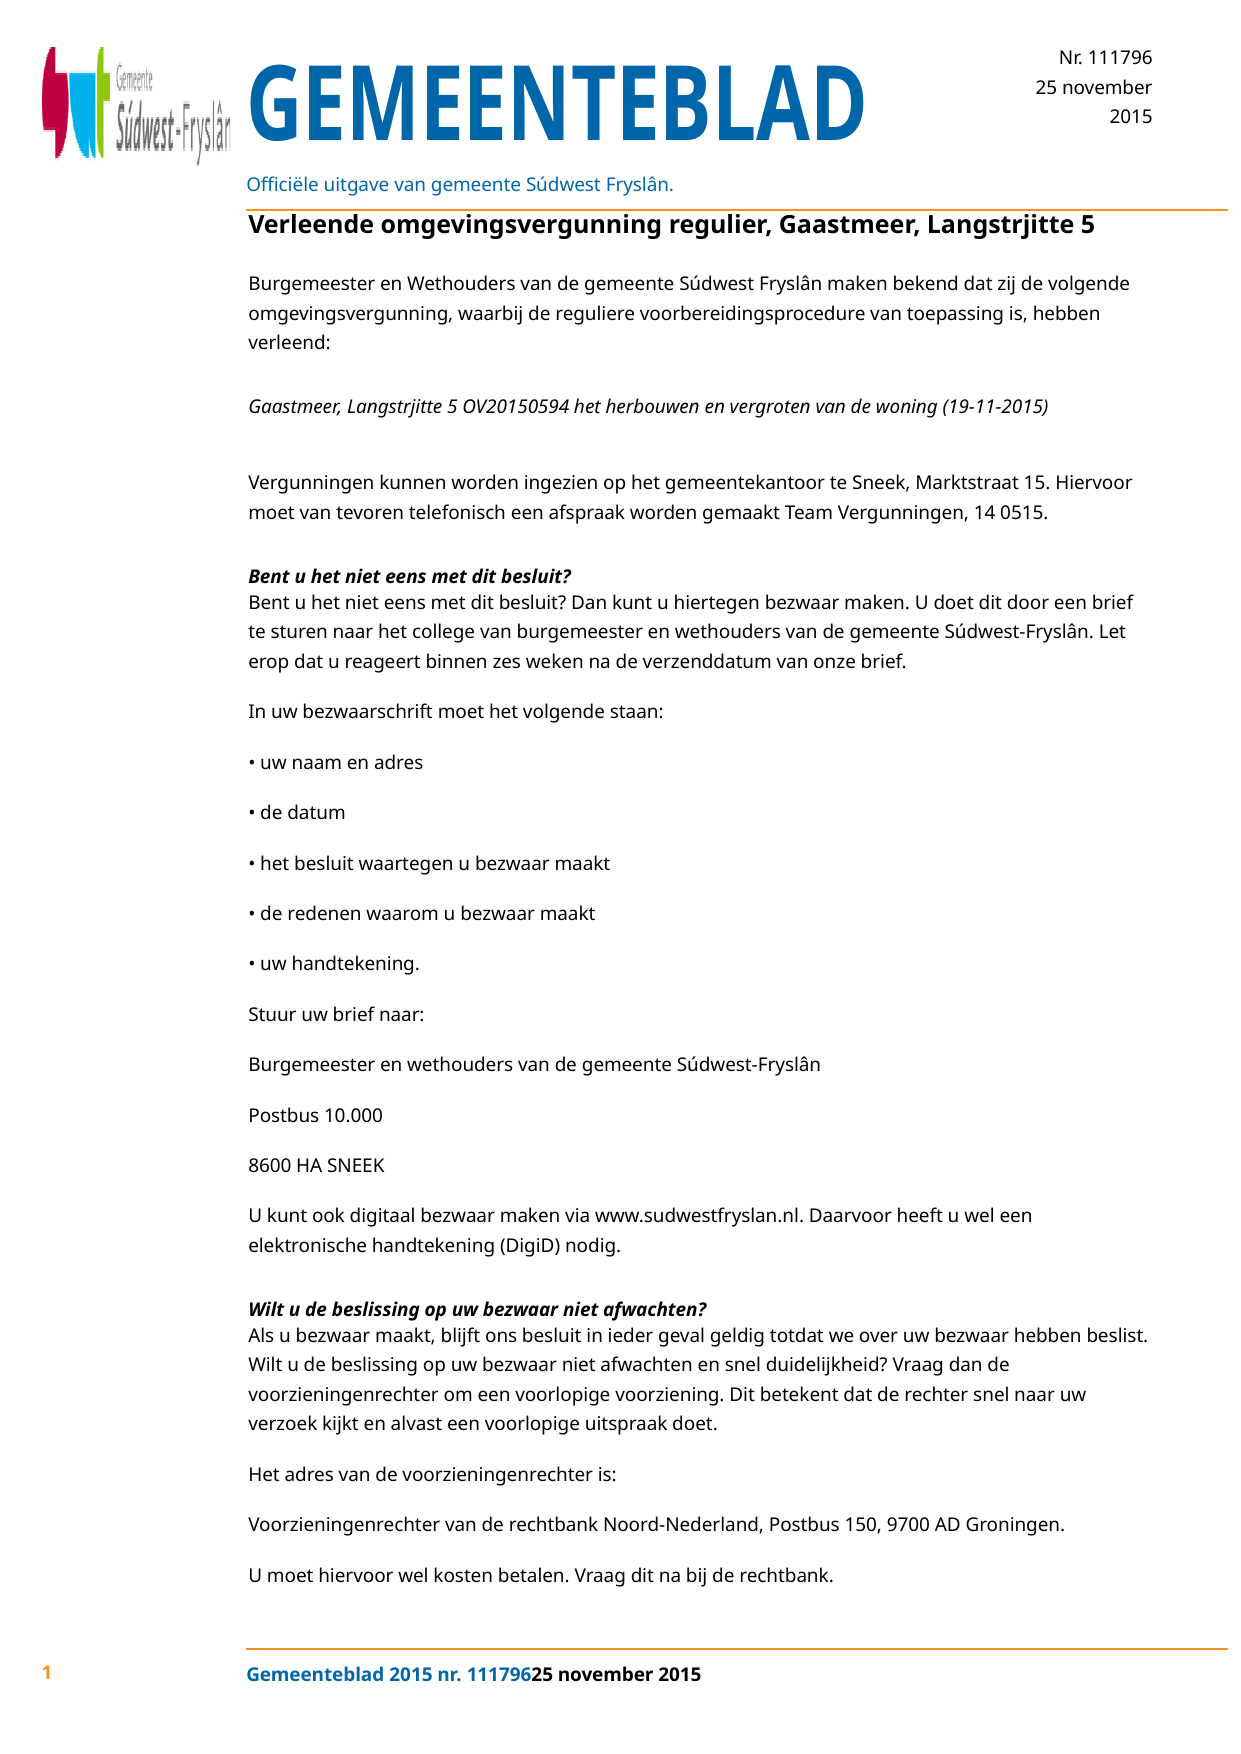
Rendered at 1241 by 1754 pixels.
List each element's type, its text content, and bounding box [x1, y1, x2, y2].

text 8600 HA SNEEK [248, 1152, 1152, 1178]
text • uw naam en adres [248, 749, 1152, 774]
text • de datum [248, 799, 1152, 825]
text Burgemeester en wethouders van de gemeente Súdwest-Fryslân [248, 1051, 1152, 1077]
text Vergunningen kunnen worden ingezien op het gemeentekantoor te Sneek, Marktstraat 15. Hiervoor moet van tevoren telefonisch een afspraak worden gemaakt Team Vergunningen, 14 0515. [248, 469, 1152, 525]
text Burgemeester en Wethouders van de gemeente Súdwest Fryslân maken bekend dat zij de volgende omgevingsvergunning, waarbij de reguliere voorbereidingsprocedure van toepassing is, hebben verleend: [248, 270, 1152, 355]
text Bent u het niet eens met dit besluit? [248, 563, 1152, 589]
text Voorzieningenrechter van de rechtbank Noord-Nederland, Postbus 150, 9700 AD Groningen. [248, 1511, 1152, 1537]
text In uw bezwaarschrift moet het volgende staan: [248, 698, 1152, 724]
text Als u bezwaar maakt, blijft ons besluit in ieder geval geldig totdat we over uw bezwaar hebben beslist. Wilt u de beslissing op uw bezwaar niet afwachten en snel duidelijkheid? Vraag dan de voorzieningenrechter om een voorlopige voorziening. Dit betekent dat de rechter snel naar uw verzoek kijkt en alvast een voorlopige uitspraak doet. [248, 1322, 1152, 1436]
text U moet hiervoor wel kosten betalen. Vraag dit na bij de rechtbank. [248, 1562, 1152, 1588]
text • het besluit waartegen u bezwaar maakt [248, 850, 1152, 875]
text Stuur uw brief naar: [248, 1001, 1152, 1027]
text U kunt ook digitaal bezwaar maken via www.sudwestfryslan.nl. Daarvoor heeft u wel een elektronische handtekening (DigiD) nodig. [248, 1203, 1152, 1258]
text Bent u het niet eens met dit besluit? Dan kunt u hiertegen bezwaar maken. U doet dit door een brief te sturen naar het college van burgemeester en wethouders van de gemeente Súdwest-Fryslân. Let erop dat u reageert binnen zes weken na de verzenddatum van onze brief. [248, 589, 1152, 674]
text • de redenen waarom u bezwaar maakt [248, 900, 1152, 926]
text Postbus 10.000 [248, 1102, 1152, 1127]
picture [41, 47, 231, 172]
text Het adres van de voorzieningenrechter is: [248, 1461, 1152, 1487]
text Gaastmeer, Langstrjitte 5 OV20150594 het herbouwen en vergroten van de woning (19-11-2015) [248, 393, 1152, 419]
text Verleende omgevingsvergunning regulier, Gaastmeer, Langstrjitte 5 [248, 211, 1152, 241]
text Wilt u de beslissing op uw bezwaar niet afwachten? [248, 1296, 1152, 1322]
text • uw handtekening. [248, 951, 1152, 976]
